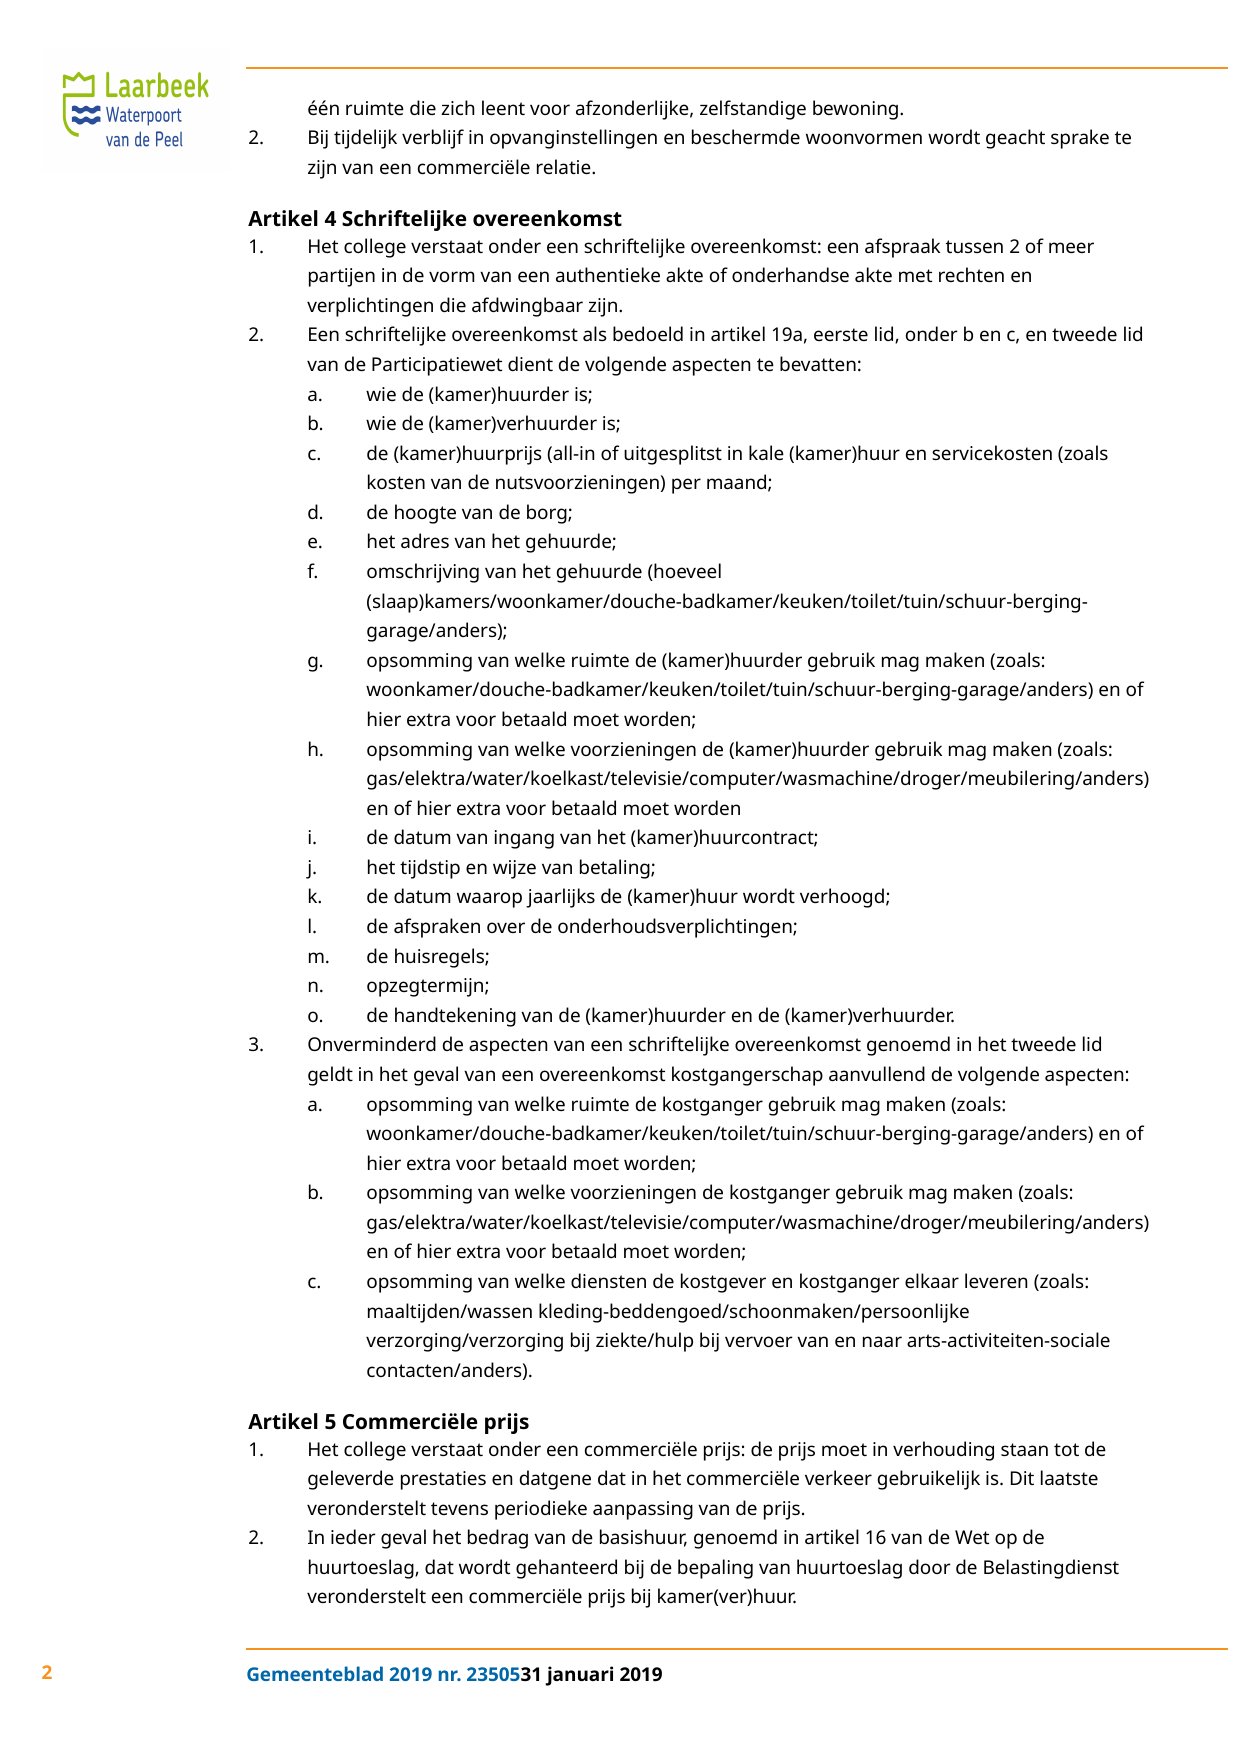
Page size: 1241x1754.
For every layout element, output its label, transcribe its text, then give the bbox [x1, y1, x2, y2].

list de hoogte van de borg; [307, 499, 1152, 525]
list de afspraken over de onderhoudsverplichtingen; [307, 913, 1152, 939]
list Bij tijdelijk verblijf in opvanginstellingen en beschermde woonvormen wordt geacht sprake te zijn van een commerciële relatie. [248, 124, 1152, 180]
list Een schriftelijke overeenkomst als bedoeld in artikel 19a, eerste lid, onder b en c, en tweede lid van de Participatiewet dient de volgende aspecten te bevatten: [248, 322, 1152, 377]
list Het college verstaat onder een commerciële prijs: de prijs moet in verhouding staan tot de geleverde prestaties en datgene dat in het commerciële verkeer gebruikelijk is. Dit laatste veronderstelt tevens periodieke aanpassing van de prijs. [248, 1436, 1152, 1521]
list opsomming van welke voorzieningen de kostganger gebruik mag maken (zoals: gas/elektra/water/koelkast/televisie/computer/wasmachine/droger/meubilering/anders) en of hier extra voor betaald moet worden; [307, 1179, 1152, 1264]
text Artikel 5 Commerciële prijs [248, 1407, 1152, 1436]
list In ieder geval het bedrag van de basishuur, genoemd in artikel 16 van de Wet op de huurtoeslag, dat wordt gehanteerd bij de bepaling van huurtoeslag door de Belastingdienst veronderstelt een commerciële prijs bij kamer(ver)huur. [248, 1524, 1152, 1609]
text Artikel 4 Schriftelijke overeenkomst [248, 204, 1152, 233]
list de datum van ingang van het (kamer)huurcontract; [307, 824, 1152, 850]
list opsomming van welke voorzieningen de (kamer)huurder gebruik mag maken (zoals: gas/elektra/water/koelkast/televisie/computer/wasmachine/droger/meubilering/anders) en of hier extra voor betaald moet worden [307, 736, 1152, 821]
list de handtekening van de (kamer)huurder en de (kamer)verhuurder. [307, 1002, 1152, 1028]
list omschrijving van het gehuurde (hoeveel (slaap)kamers/woonkamer/douche-badkamer/keuken/toilet/tuin/schuur-berging-garage/anders); [307, 558, 1152, 643]
list wie de (kamer)verhuurder is; [307, 410, 1152, 436]
list de (kamer)huurprijs (all-in of uitgesplitst in kale (kamer)huur en servicekosten (zoals kosten van de nutsvoorzieningen) per maand; [307, 440, 1152, 495]
list opsomming van welke ruimte de kostganger gebruik mag maken (zoals: woonkamer/douche-badkamer/keuken/toilet/tuin/schuur-berging-garage/anders) en of hier extra voor betaald moet worden; [307, 1091, 1152, 1176]
list het tijdstip en wijze van betaling; [307, 854, 1152, 880]
list opzegtermijn; [307, 972, 1152, 998]
list het adres van het gehuurde; [307, 529, 1152, 554]
list één ruimte die zich leent voor afzonderlijke, zelfstandige bewoning. [248, 95, 1152, 121]
picture [41, 47, 231, 172]
list de huisregels; [307, 943, 1152, 968]
list opsomming van welke diensten de kostgever en kostganger elkaar leveren (zoals: maaltijden/wassen kleding-beddengoed/schoonmaken/persoonlijke verzorging/verzorging bij ziekte/hulp bij vervoer van en naar arts-activiteiten-sociale contacten/anders). [307, 1268, 1152, 1383]
list Onverminderd de aspecten van een schriftelijke overeenkomst genoemd in het tweede lid geldt in het geval van een overeenkomst kostgangerschap aanvullend de volgende aspecten: [248, 1032, 1152, 1087]
list wie de (kamer)huurder is; [307, 381, 1152, 406]
list de datum waarop jaarlijks de (kamer)huur wordt verhoogd; [307, 884, 1152, 909]
list Het college verstaat onder een schriftelijke overeenkomst: een afspraak tussen 2 of meer partijen in de vorm van een authentieke akte of onderhandse akte met rechten en verplichtingen die afdwingbaar zijn. [248, 233, 1152, 318]
list opsomming van welke ruimte de (kamer)huurder gebruik mag maken (zoals: woonkamer/douche-badkamer/keuken/toilet/tuin/schuur-berging-garage/anders) en of hier extra voor betaald moet worden; [307, 647, 1152, 732]
